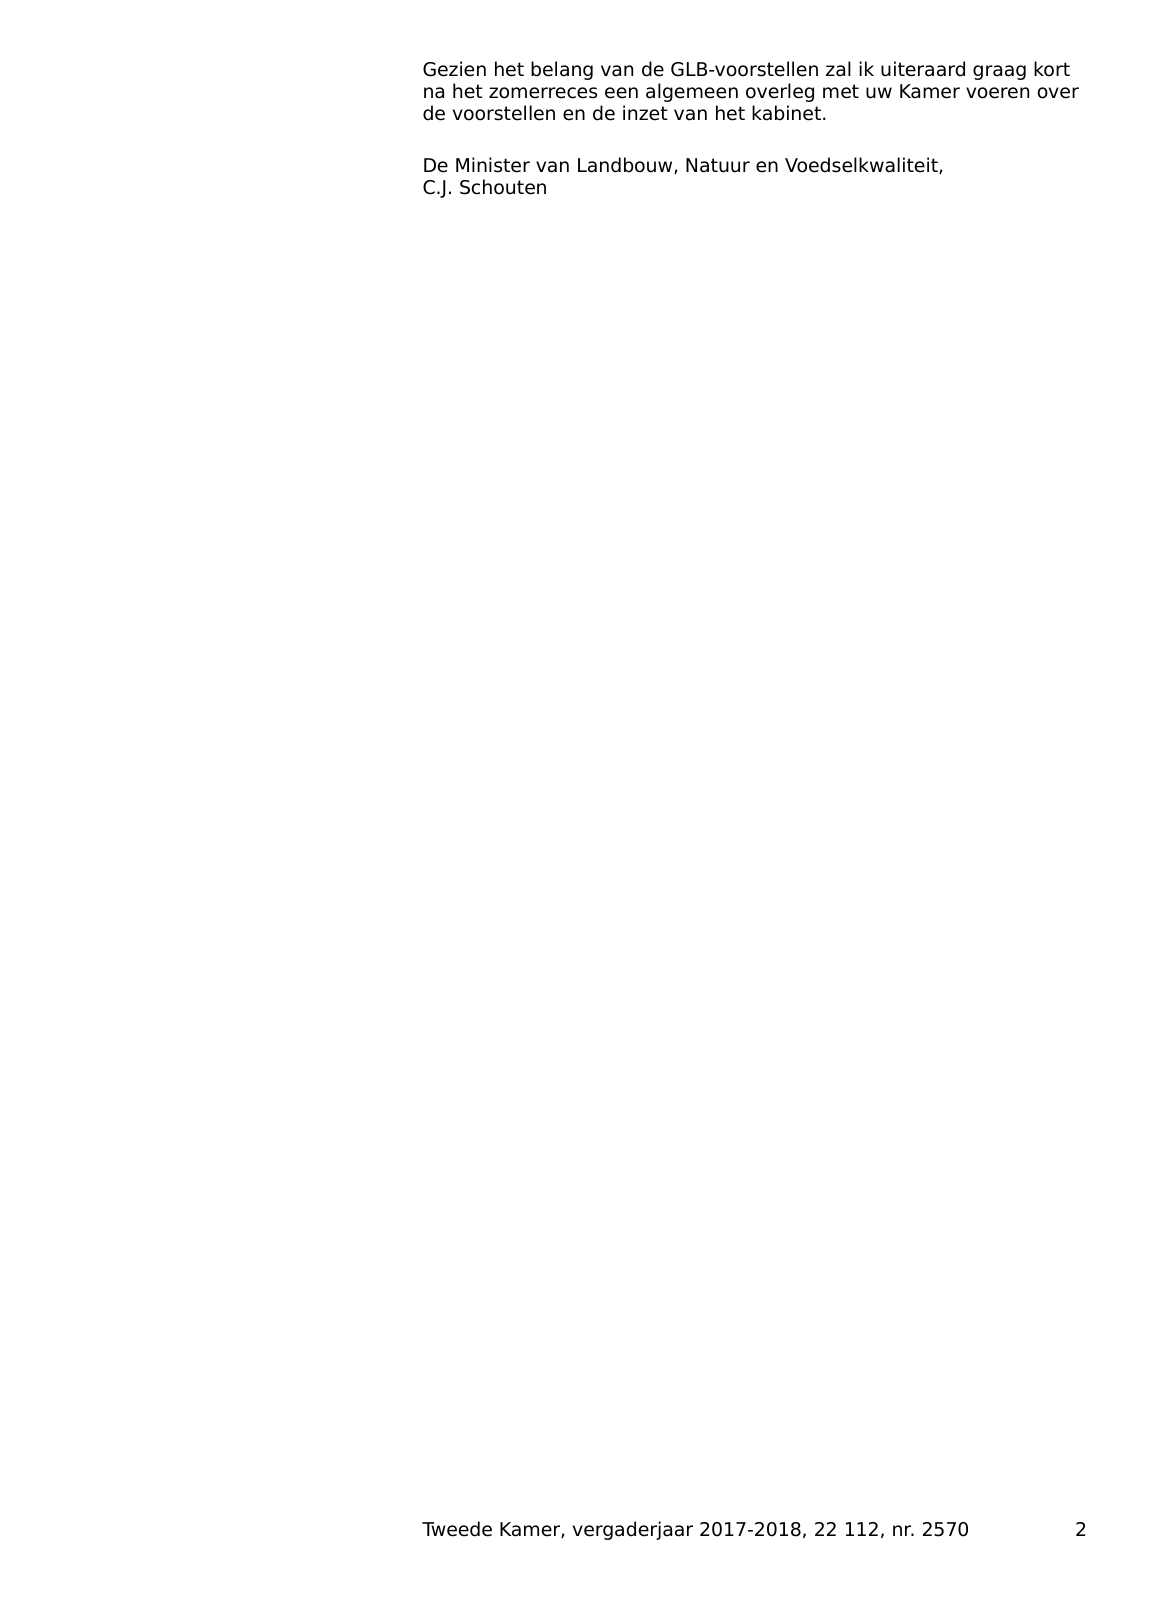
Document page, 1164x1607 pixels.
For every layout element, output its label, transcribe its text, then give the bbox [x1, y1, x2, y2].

text Gezien het belang van de GLB-voorstellen zal ik uiteraard graag kort na het zomerreces een algemeen overleg met uw Kamer voeren over de voorstellen en de inzet van het kabinet. [422, 59, 1087, 125]
text De Minister van Landbouw, Natuur en Voedselkwaliteit, C.J. Schouten [422, 155, 1087, 199]
